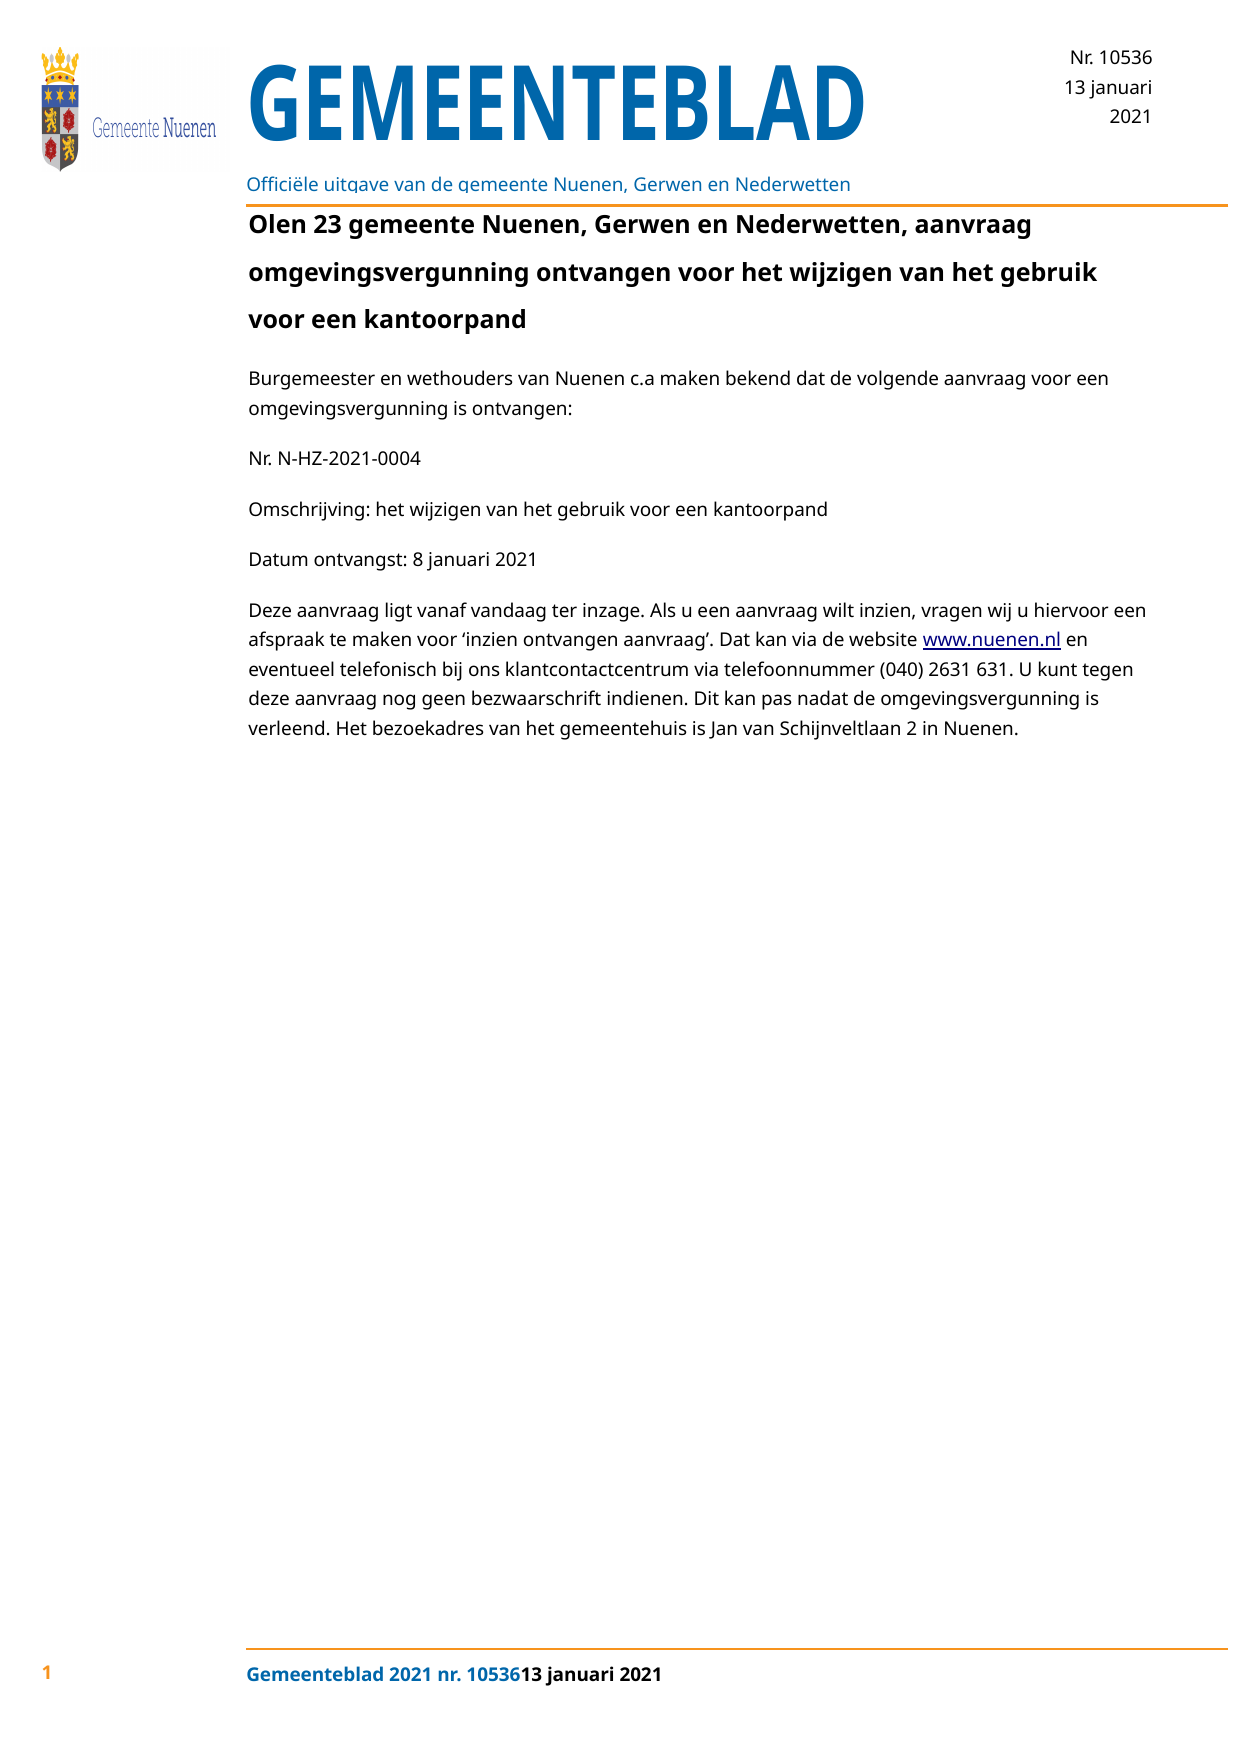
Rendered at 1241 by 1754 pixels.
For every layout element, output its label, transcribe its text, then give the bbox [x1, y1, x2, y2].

text Olen 23 gemeente Nuenen, Gerwen en Nederwetten, aanvraag omgevingsvergunning ontvangen voor het wijzigen van het gebruik voor een kantoorpand [248, 207, 1152, 336]
picture [41, 47, 231, 172]
text Deze aanvraag ligt vanaf vandaag ter inzage. Als u een aanvraag wilt inzien, vragen wij u hiervoor een afspraak te maken voor ‘inzien ontvangen aanvraag’. Dat kan via de website www.nuenen.nl en eventueel telefonisch bij ons klantcontactcentrum via telefoonnummer (040) 2631 631. U kunt tegen deze aanvraag nog geen bezwaarschrift indienen. Dit kan pas nadat de omgevingsvergunning is verleend. Het bezoekadres van het gemeentehuis is Jan van Schijnveltlaan 2 in Nuenen. [248, 597, 1152, 741]
text Burgemeester en wethouders van Nuenen c.a maken bekend dat de volgende aanvraag voor een omgevingsvergunning is ontvangen: [248, 366, 1152, 421]
text Omschrijving: het wijzigen van het gebruik voor een kantoorpand [248, 496, 1152, 522]
text Nr. N-HZ-2021-0004 [248, 446, 1152, 471]
text Datum ontvangst: 8 januari 2021 [248, 546, 1152, 572]
